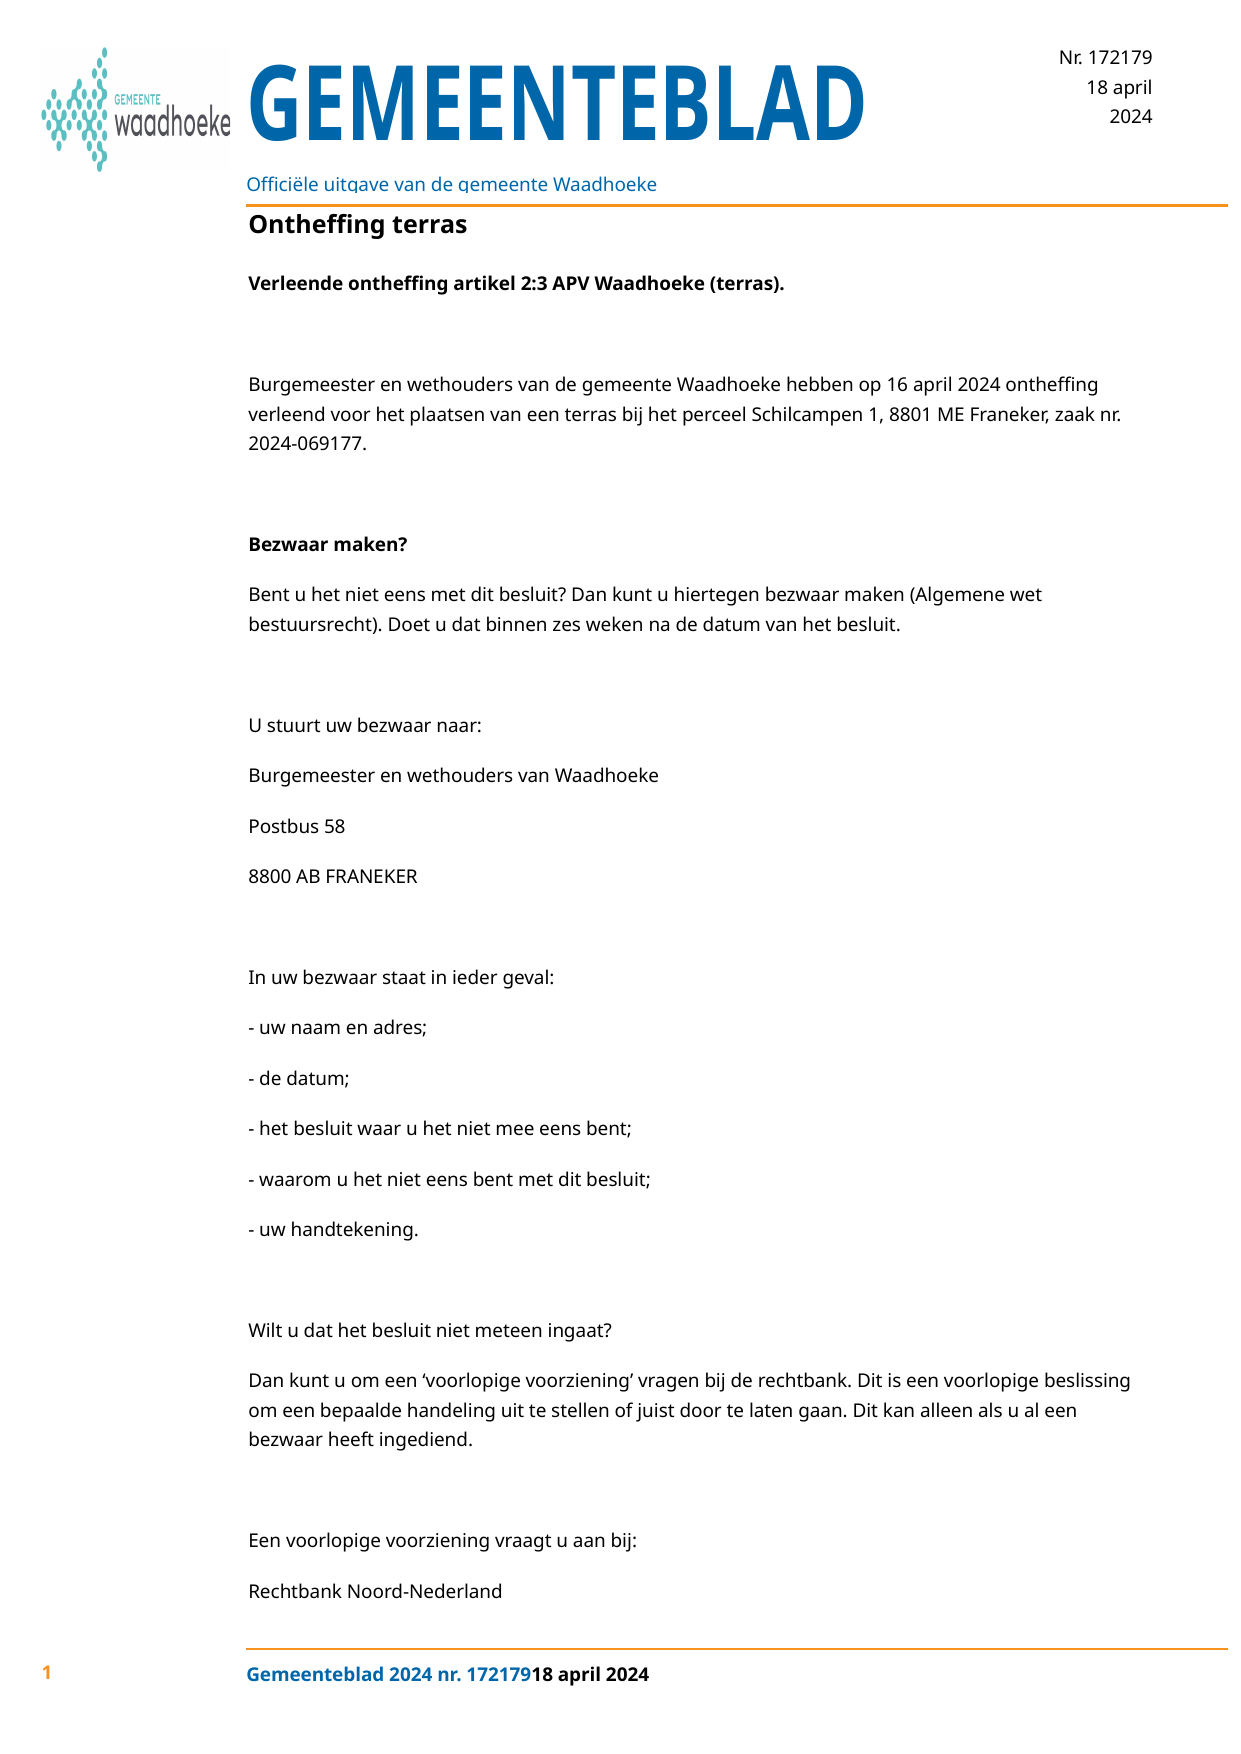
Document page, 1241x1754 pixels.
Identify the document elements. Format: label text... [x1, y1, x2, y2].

text Burgemeester en wethouders van de gemeente Waadhoeke hebben op 16 april 2024 ontheffing verleend voor het plaatsen van een terras bij het perceel Schilcampen 1, 8801 ME Franeker, zaak nr. 2024-069177. [248, 371, 1152, 456]
text Rechtbank Noord-Nederland [248, 1578, 1152, 1603]
text Bent u het niet eens met dit besluit? Dan kunt u hiertegen bezwaar maken (Algemene wet bestuursrecht). Doet u dat binnen zes weken na de datum van het besluit. [248, 582, 1152, 637]
text Bezwaar maken? [248, 531, 1152, 557]
picture [41, 47, 231, 172]
text - het besluit waar u het niet mee eens bent; [248, 1115, 1152, 1141]
text Verleende ontheffing artikel 2:3 APV Waadhoeke (terras). [248, 270, 1152, 296]
text Een voorlopige voorziening vraagt u aan bij: [248, 1527, 1152, 1553]
text Postbus 58 [248, 813, 1152, 838]
text 8800 AB FRANEKER [248, 863, 1152, 889]
text - waarom u het niet eens bent met dit besluit; [248, 1166, 1152, 1191]
text - uw handtekening. [248, 1216, 1152, 1242]
text Ontheffing terras [248, 207, 1152, 241]
text - de datum; [248, 1065, 1152, 1091]
text - uw naam en adres; [248, 1014, 1152, 1040]
text Burgemeester en wethouders van Waadhoeke [248, 762, 1152, 788]
text Dan kunt u om een ‘voorlopige voorziening’ vragen bij de rechtbank. Dit is een voorlopige beslissing om een bepaalde handeling uit te stellen of juist door te laten gaan. Dit kan alleen als u al een bezwaar heeft ingediend. [248, 1367, 1152, 1452]
text U stuurt uw bezwaar naar: [248, 712, 1152, 738]
text In uw bezwaar staat in ieder geval: [248, 964, 1152, 990]
text Wilt u dat het besluit niet meteen ingaat? [248, 1317, 1152, 1343]
